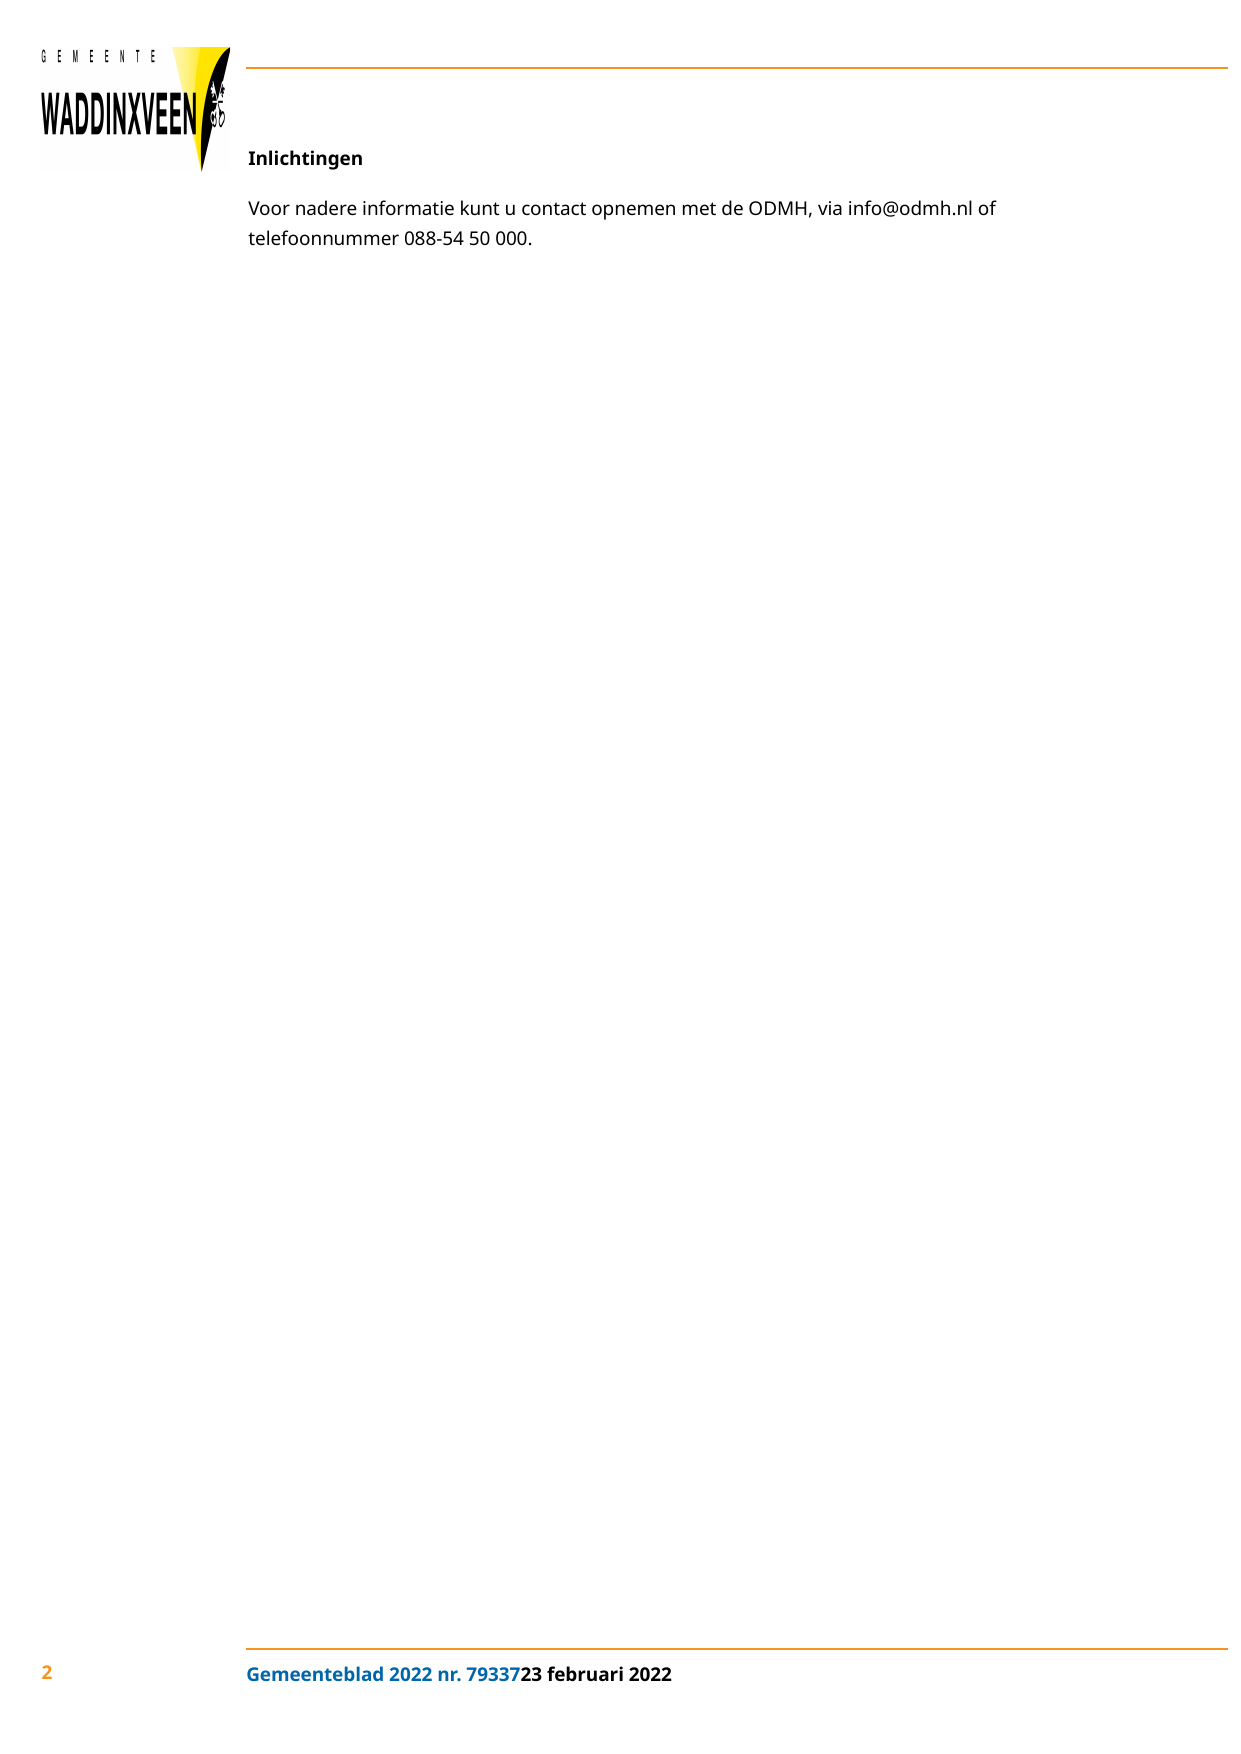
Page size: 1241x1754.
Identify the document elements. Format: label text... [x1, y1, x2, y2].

text Voor nadere informatie kunt u contact opnemen met de ODMH, via info@odmh.nl of telefoonnummer 088-54 50 000. [248, 196, 1152, 251]
text Inlichtingen [248, 145, 1152, 171]
picture [41, 47, 231, 172]
